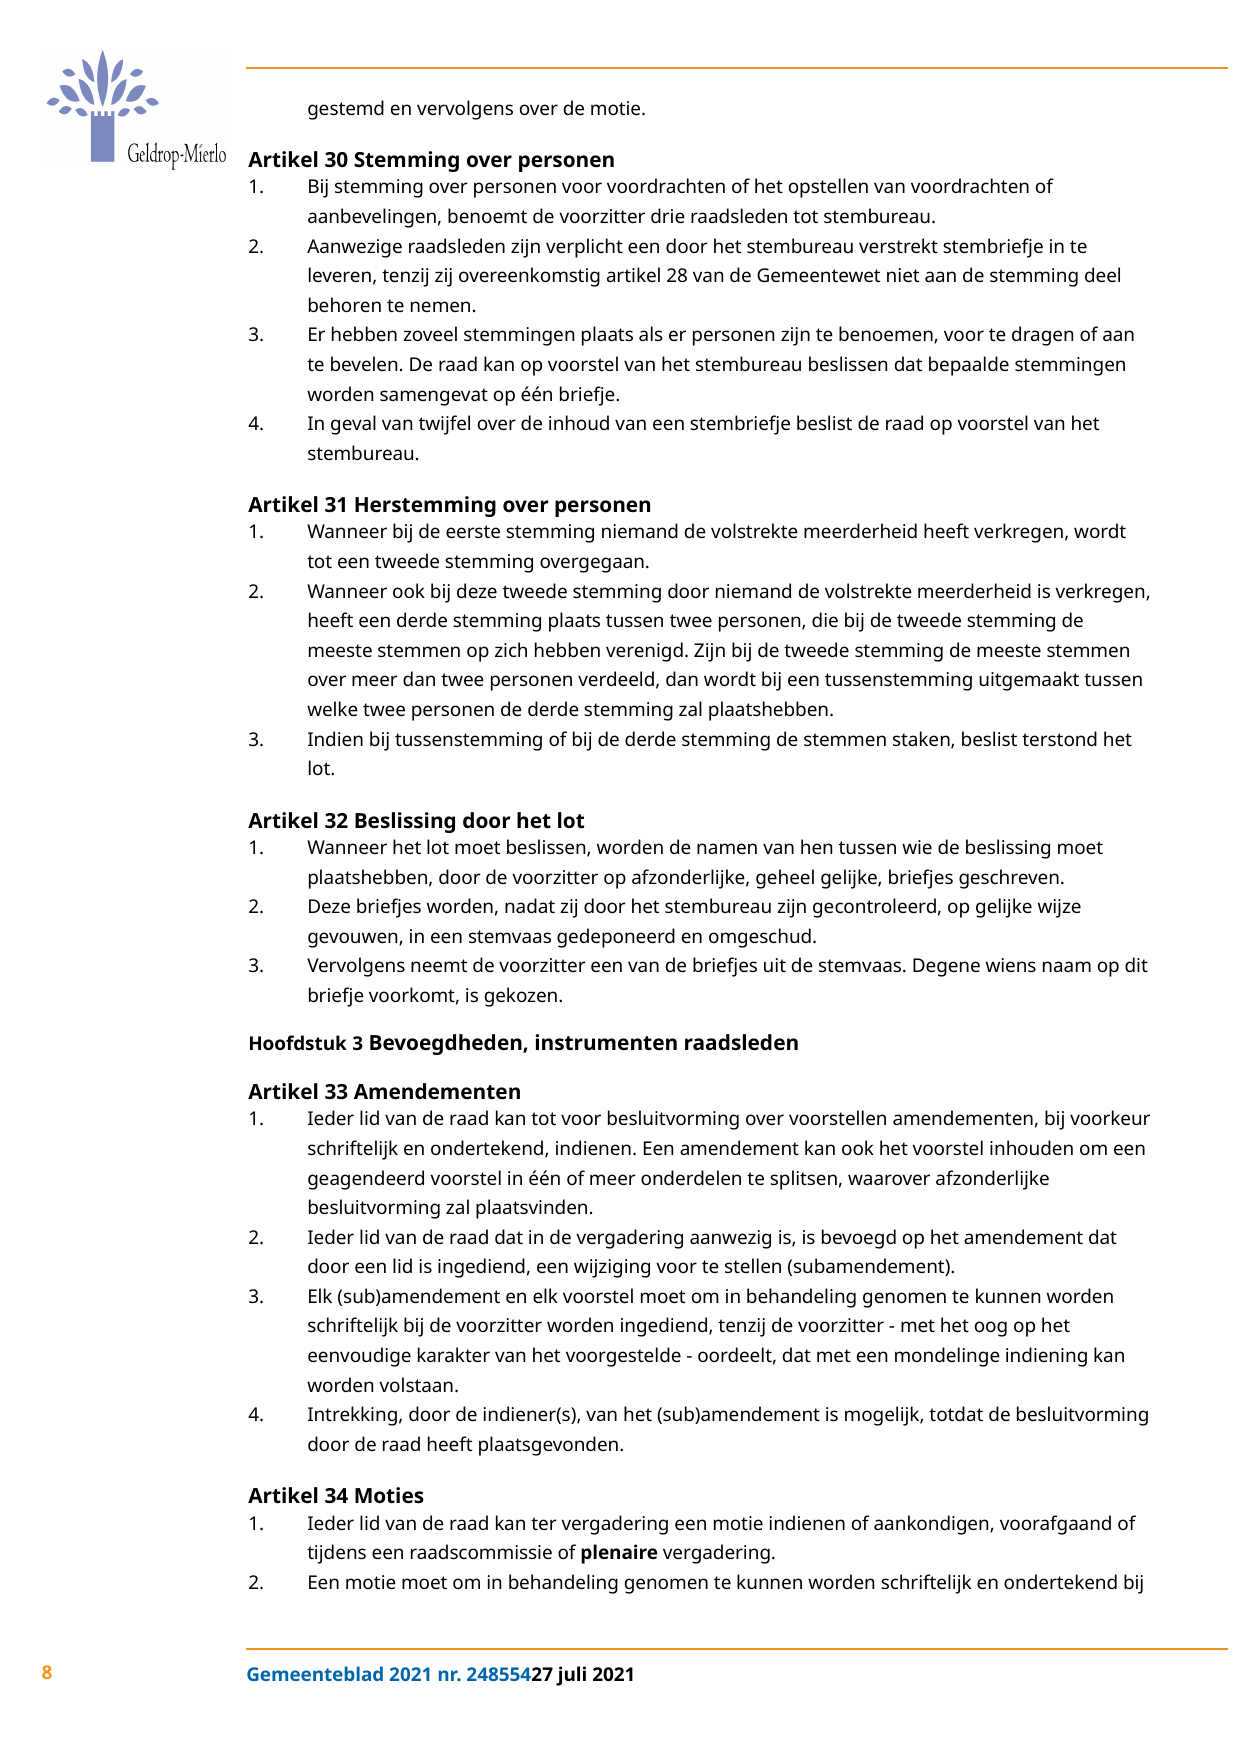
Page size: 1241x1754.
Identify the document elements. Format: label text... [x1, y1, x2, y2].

list Vervolgens neemt de voorzitter een van de briefjes uit de stemvaas. Degene wiens naam op dit briefje voorkomt, is gekozen. [248, 953, 1152, 1008]
list Aanwezige raadsleden zijn verplicht een door het stembureau verstrekt stembriefje in te leveren, tenzij zij overeenkomstig artikel 28 van de Gemeentewet niet aan de stemming deel behoren te nemen. [248, 233, 1152, 318]
list In geval van twijfel over de inhoud van een stembriefje beslist de raad op voorstel van het stembureau. [248, 410, 1152, 466]
picture [41, 47, 231, 172]
list Elk (sub)amendement en elk voorstel moet om in behandeling genomen te kunnen worden schriftelijk bij de voorzitter worden ingediend, tenzij de voorzitter - met het oog op het eenvoudige karakter van het voorgestelde - oordeelt, dat met een mondelinge indiening kan worden volstaan. [248, 1283, 1152, 1397]
list Wanneer bij de eerste stemming niemand de volstrekte meerderheid heeft verkregen, wordt tot een tweede stemming overgegaan. [248, 519, 1152, 574]
list Deze briefjes worden, nadat zij door het stembureau zijn gecontroleerd, op gelijke wijze gevouwen, in een stemvaas gedeponeerd en omgeschud. [248, 893, 1152, 949]
text Artikel 31 Herstemming over personen [248, 490, 1152, 519]
text Artikel 33 Amendementen [248, 1077, 1152, 1106]
list gestemd en vervolgens over de motie. [248, 95, 1152, 121]
list Wanneer het lot moet beslissen, worden de namen van hen tussen wie de beslissing moet plaatshebben, door de voorzitter op afzonderlijke, geheel gelijke, briefjes geschreven. [248, 834, 1152, 889]
list Indien bij tussenstemming of bij de derde stemming de stemmen staken, beslist terstond het lot. [248, 726, 1152, 781]
list Bij stemming over personen voor voordrachten of het opstellen van voordrachten of aanbevelingen, benoemt de voorzitter drie raadsleden tot stembureau. [248, 174, 1152, 229]
text Artikel 34 Moties [248, 1481, 1152, 1510]
text Artikel 32 Beslissing door het lot [248, 806, 1152, 834]
list Wanneer ook bij deze tweede stemming door niemand de volstrekte meerderheid is verkregen, heeft een derde stemming plaats tussen twee personen, die bij de tweede stemming de meeste stemmen op zich hebben verenigd. Zijn bij de tweede stemming de meeste stemmen over meer dan twee personen verdeeld, dan wordt bij een tussenstemming uitgemaakt tussen welke twee personen de derde stemming zal plaatshebben. [248, 578, 1152, 722]
text Hoofdstuk 3 Bevoegdheden, instrumenten raadsleden [248, 1028, 1152, 1056]
list Er hebben zoveel stemmingen plaats als er personen zijn te benoemen, voor te dragen of aan te bevelen. De raad kan op voorstel van het stembureau beslissen dat bepaalde stemmingen worden samengevat op één briefje. [248, 322, 1152, 406]
list Ieder lid van de raad kan ter vergadering een motie indienen of aankondigen, voorafgaand of tijdens een raadscommissie of plenaire vergadering. [248, 1510, 1152, 1565]
list Ieder lid van de raad kan tot voor besluitvorming over voorstellen amendementen, bij voorkeur schriftelijk en ondertekend, indienen. Een amendement kan ook het voorstel inhouden om een geagendeerd voorstel in één of meer onderdelen te splitsen, waarover afzonderlijke besluitvorming zal plaatsvinden. [248, 1106, 1152, 1220]
list Intrekking, door de indiener(s), van het (sub)amendement is mogelijk, totdat de besluitvorming door de raad heeft plaatsgevonden. [248, 1401, 1152, 1457]
text Artikel 30 Stemming over personen [248, 145, 1152, 174]
list Ieder lid van de raad dat in de vergadering aanwezig is, is bevoegd op het amendement dat door een lid is ingediend, een wijziging voor te stellen (subamendement). [248, 1224, 1152, 1279]
list Een motie moet om in behandeling genomen te kunnen worden schriftelijk en ondertekend bij [248, 1569, 1152, 1595]
